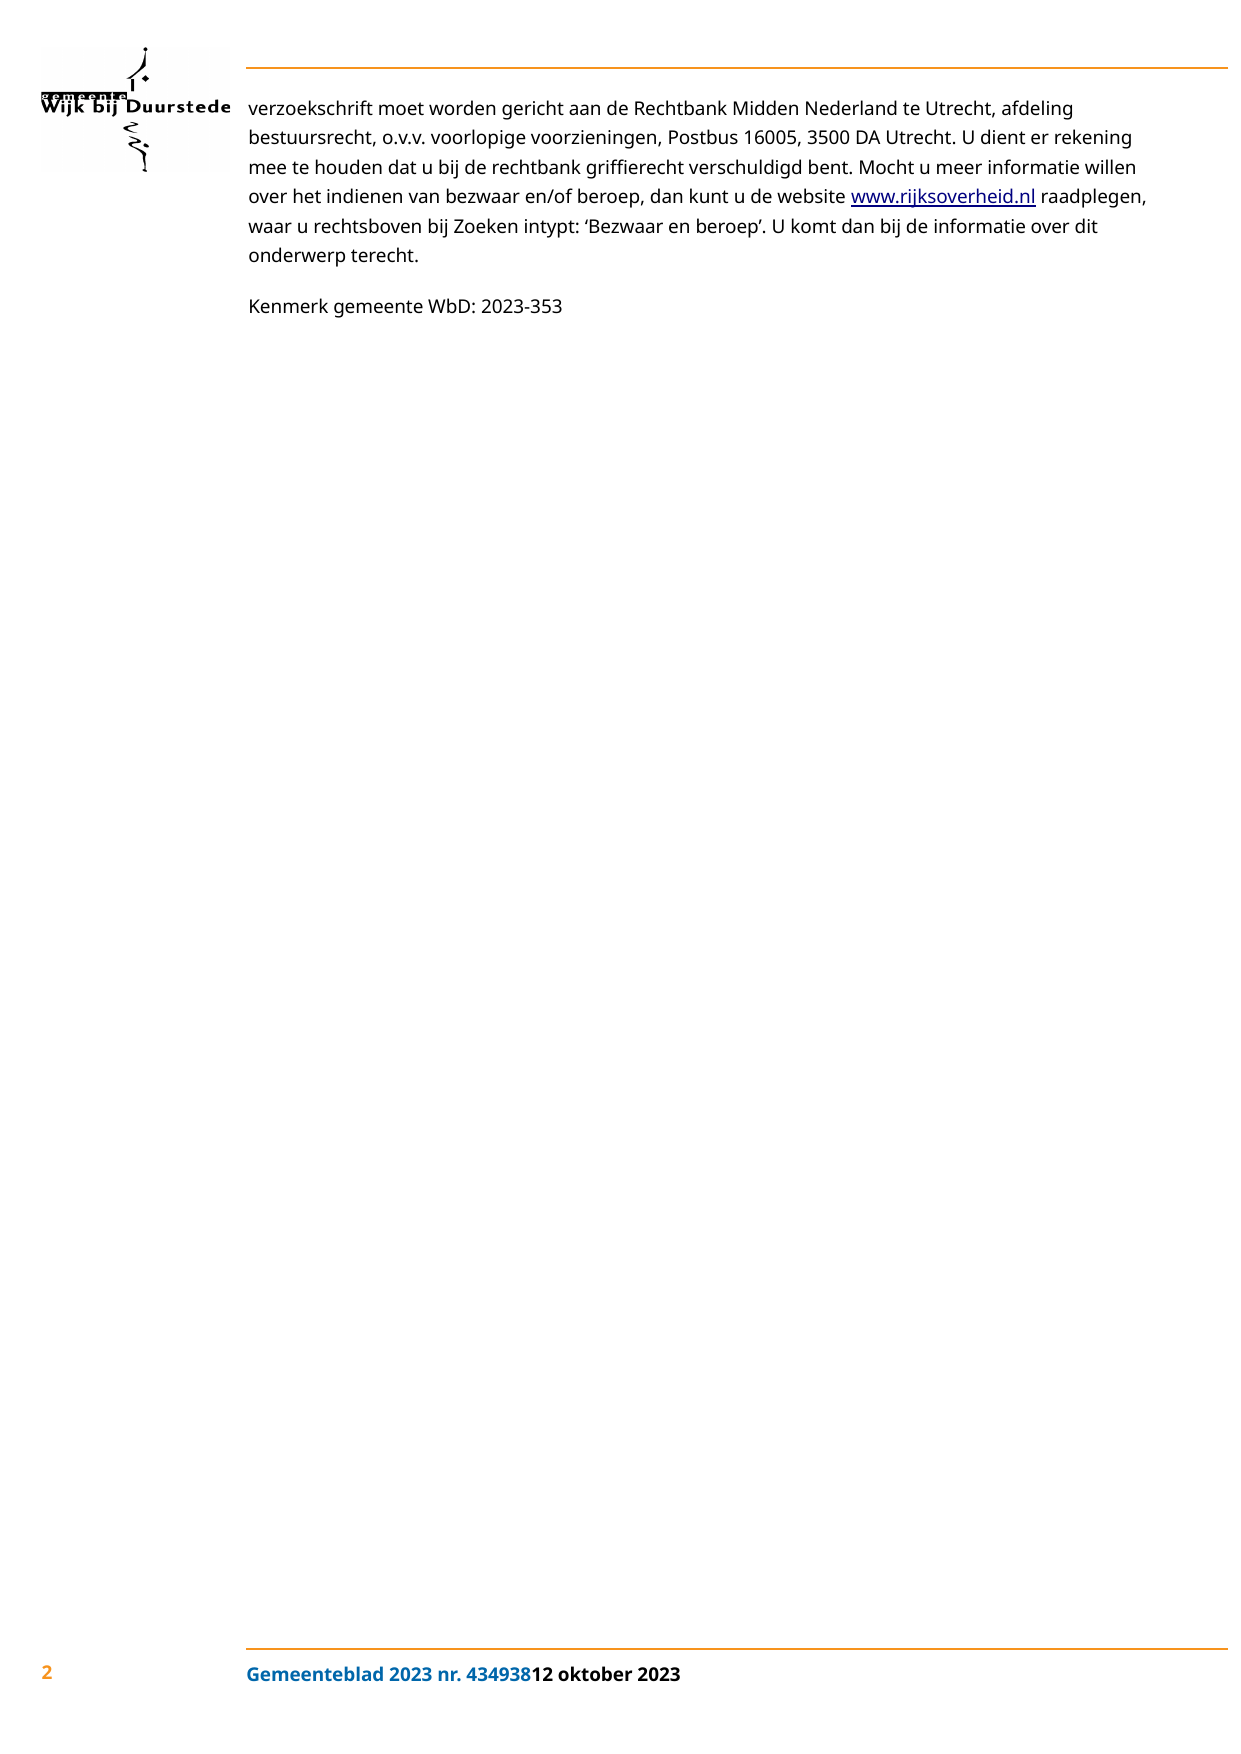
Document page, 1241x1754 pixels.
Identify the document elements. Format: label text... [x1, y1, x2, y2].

picture [41, 47, 231, 172]
text verzoekschrift moet worden gericht aan de Rechtbank Midden Nederland te Utrecht, afdeling bestuursrecht, o.v.v. voorlopige voorzieningen, Postbus 16005, 3500 DA Utrecht. U dient er rekening mee te houden dat u bij de rechtbank griffierecht verschuldigd bent. Mocht u meer informatie willen over het indienen van bezwaar en/of beroep, dan kunt u de website www.rijksoverheid.nl raadplegen, waar u rechtsboven bij Zoeken intypt: ‘Bezwaar en beroep’. U komt dan bij de informatie over dit onderwerp terecht. [248, 95, 1152, 268]
text Kenmerk gemeente WbD: 2023-353 [248, 293, 1152, 319]
